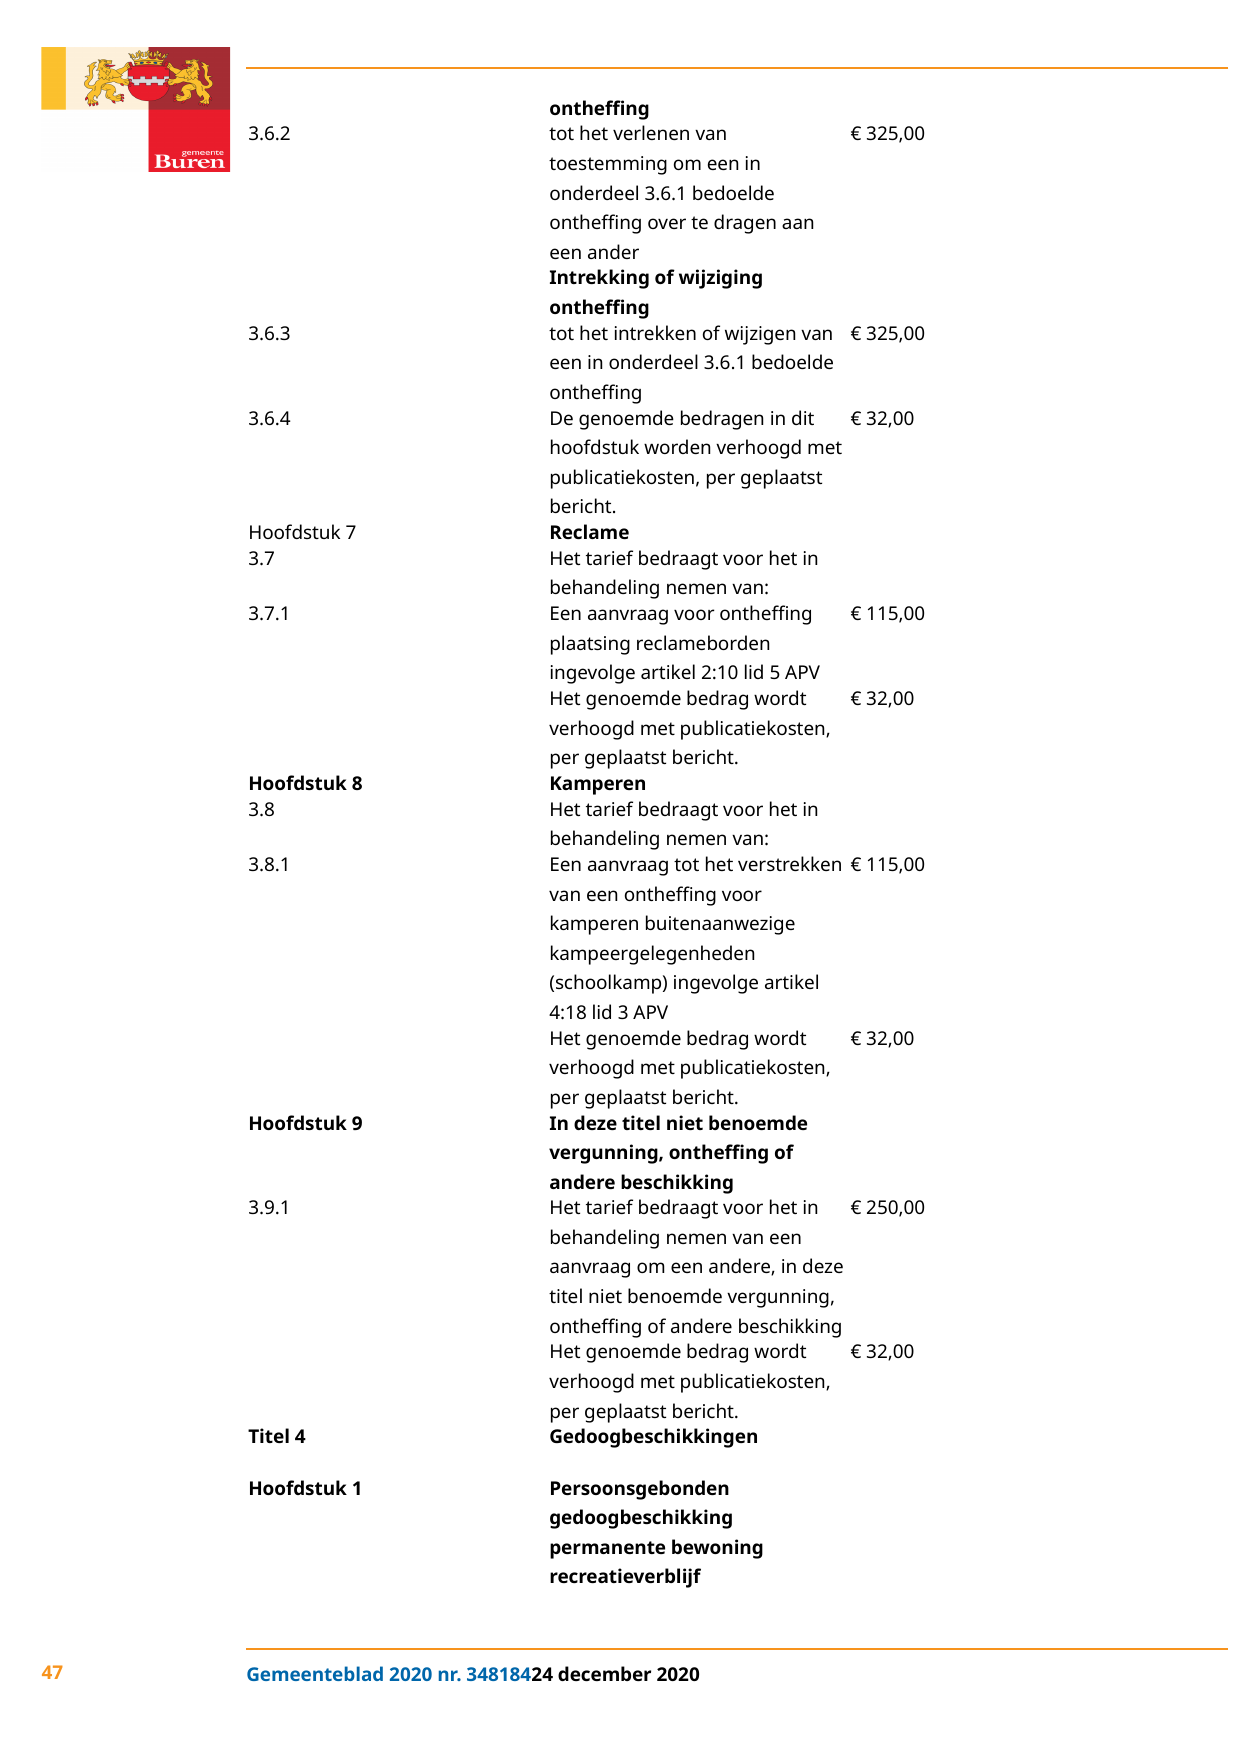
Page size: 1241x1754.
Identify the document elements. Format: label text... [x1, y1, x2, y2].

table_cell tot het intrekken of wijzigen van een in onderdeel 3.6.1 bedoelde ontheffing [549, 320, 850, 405]
table_cell [248, 95, 549, 121]
table_cell [850, 95, 1152, 121]
table_cell Een aanvraag voor ontheffing plaatsing reclameborden ingevolge artikel 2:10 lid 5 APV [549, 600, 850, 685]
table_cell Het tarief bedraagt voor het in behandeling nemen van een aanvraag om een andere, in deze titel niet benoemde vergunning, ontheffing of andere beschikking [549, 1195, 850, 1339]
table_cell Hoofdstuk 7 [248, 519, 549, 545]
table_cell 3.9.1 [248, 1195, 549, 1339]
table_cell [248, 265, 549, 320]
table_cell De genoemde bedragen in dit hoofdstuk worden verhoogd met publicatiekosten, per geplaatst bericht. [549, 405, 850, 519]
table_cell € 325,00 [850, 121, 1152, 264]
table_cell [549, 1449, 850, 1475]
table_cell Reclame [549, 519, 850, 545]
table_cell [850, 1475, 1152, 1589]
table_cell Persoonsgebonden gedoogbeschikking permanente bewoning recreatieverblijf [549, 1475, 850, 1589]
table_cell € 115,00 [850, 600, 1152, 685]
table_cell Kamperen [549, 770, 850, 796]
table_cell Hoofdstuk 9 [248, 1110, 549, 1194]
table_cell € 250,00 [850, 1195, 1152, 1339]
table_cell Hoofdstuk 8 [248, 770, 549, 796]
table_cell 3.6.2 [248, 121, 549, 264]
table_cell 3.7 [248, 545, 549, 600]
table_cell € 32,00 [850, 685, 1152, 770]
table_cell € 32,00 [850, 1339, 1152, 1423]
table_cell Het genoemde bedrag wordt verhoogd met publicatiekosten, per geplaatst bericht. [549, 1339, 850, 1423]
table_cell 3.7.1 [248, 600, 549, 685]
table_cell [248, 685, 549, 770]
table_cell [850, 1110, 1152, 1194]
table_cell [248, 1025, 549, 1110]
table_cell [850, 1449, 1152, 1475]
table_cell [850, 796, 1152, 851]
table_cell Het tarief bedraagt voor het in behandeling nemen van: [549, 796, 850, 851]
table_cell 3.6.4 [248, 405, 549, 519]
table_cell 3.6.3 [248, 320, 549, 405]
table_cell Het tarief bedraagt voor het in behandeling nemen van: [549, 545, 850, 600]
table_cell Titel 4 [248, 1424, 549, 1449]
table_cell [248, 1449, 549, 1475]
table_cell In deze titel niet benoemde vergunning, ontheffing of andere beschikking [549, 1110, 850, 1194]
table_cell [850, 545, 1152, 600]
table_cell Gedoogbeschikkingen [549, 1424, 850, 1449]
table_cell Intrekking of wijziging ontheffing [549, 265, 850, 320]
table_cell Het genoemde bedrag wordt verhoogd met publicatiekosten, per geplaatst bericht. [549, 685, 850, 770]
table_cell [850, 519, 1152, 545]
table_cell ontheffing [549, 95, 850, 121]
table_cell [248, 1339, 549, 1423]
table_cell [850, 265, 1152, 320]
table_cell [850, 1424, 1152, 1449]
table_cell [850, 770, 1152, 796]
table_cell Het genoemde bedrag wordt verhoogd met publicatiekosten, per geplaatst bericht. [549, 1025, 850, 1110]
table_cell € 32,00 [850, 405, 1152, 519]
table_cell € 32,00 [850, 1025, 1152, 1110]
table_cell Hoofdstuk 1 [248, 1475, 549, 1589]
table_cell Een aanvraag tot het verstrekken van een ontheffing voor kamperen buitenaanwezige kampeergelegenheden (schoolkamp) ingevolge artikel 4:18 lid 3 APV [549, 851, 850, 1025]
table_cell 3.8 [248, 796, 549, 851]
table_cell € 115,00 [850, 851, 1152, 1025]
table_cell tot het verlenen van toestemming om een in onderdeel 3.6.1 bedoelde ontheffing over te dragen aan een ander [549, 121, 850, 264]
picture [41, 47, 231, 172]
table_cell 3.8.1 [248, 851, 549, 1025]
table_cell € 325,00 [850, 320, 1152, 405]
